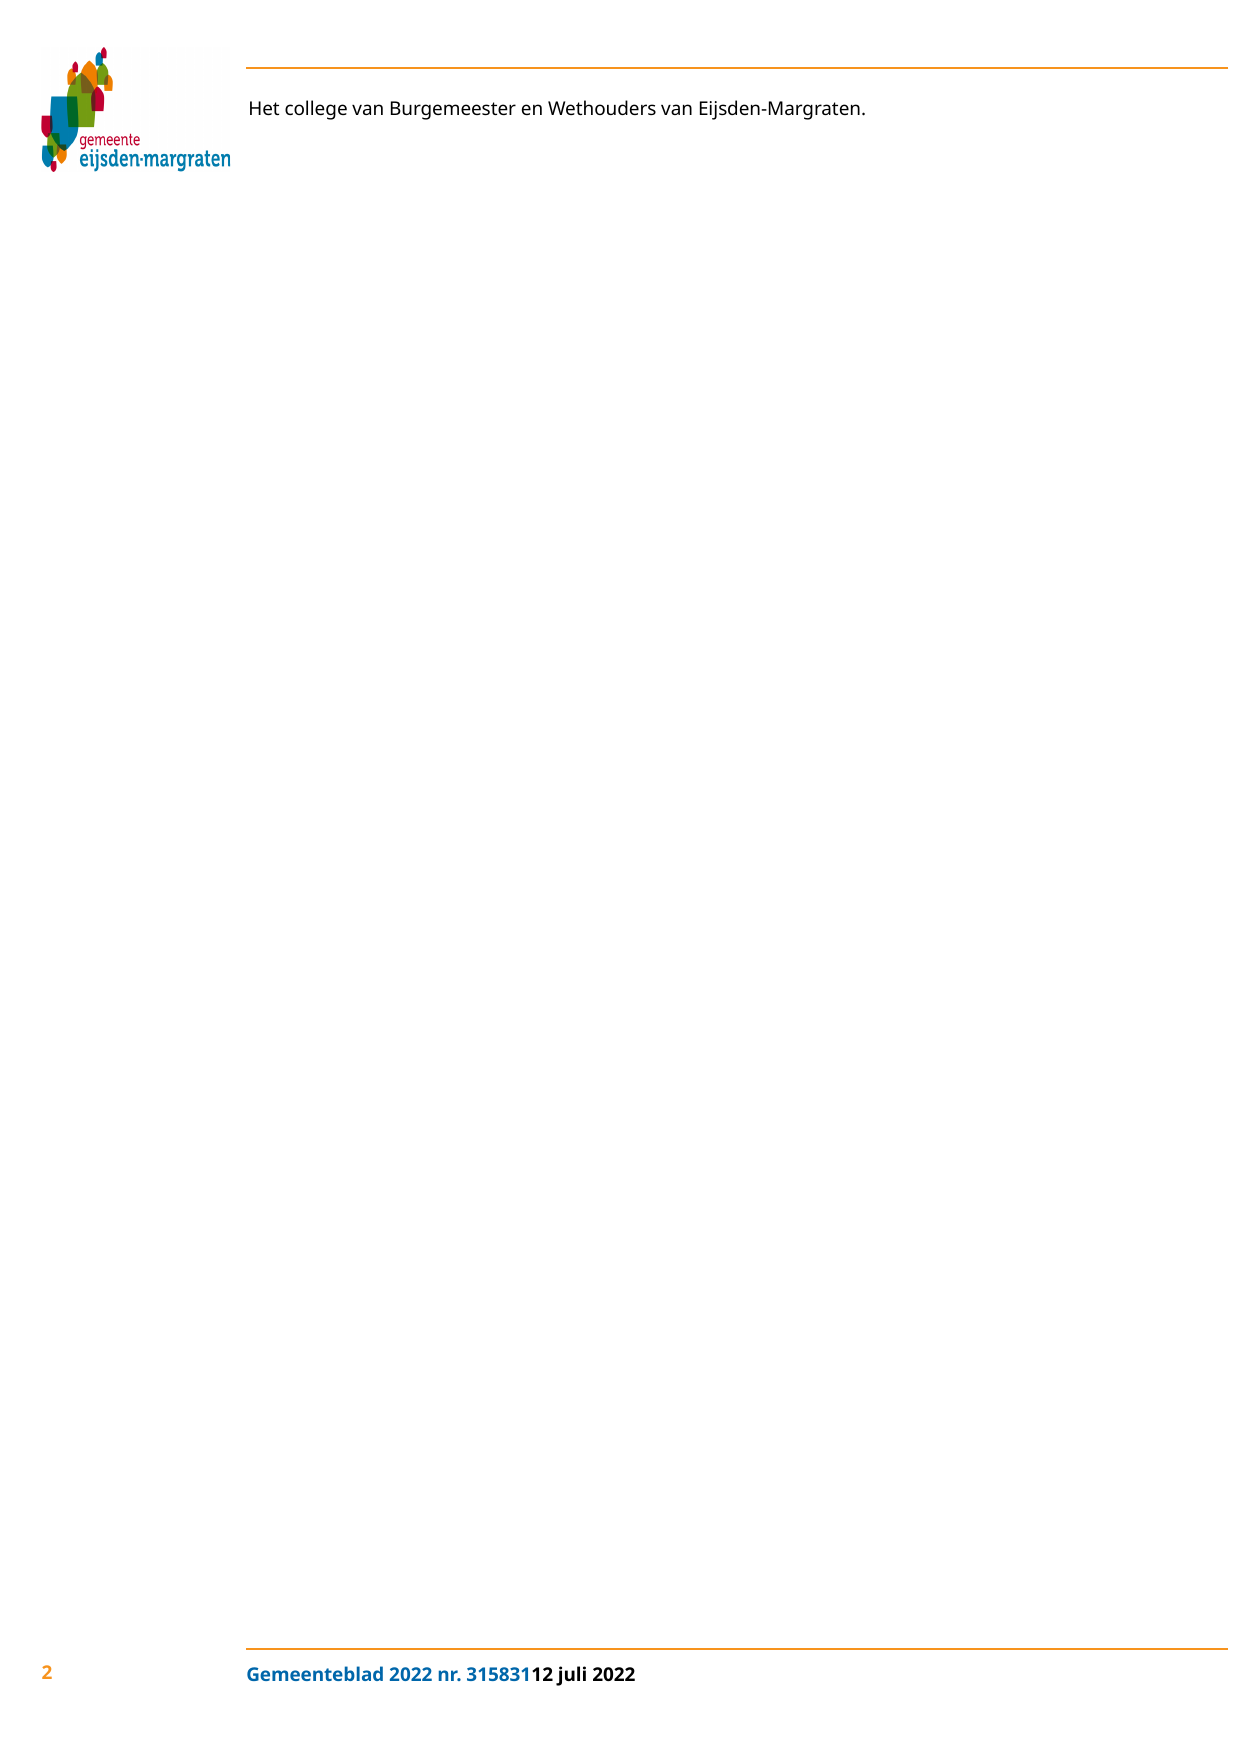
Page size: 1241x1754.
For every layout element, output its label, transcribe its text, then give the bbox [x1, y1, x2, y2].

text Het college van Burgemeester en Wethouders van Eijsden-Margraten. [248, 95, 1152, 121]
picture [41, 47, 231, 172]
